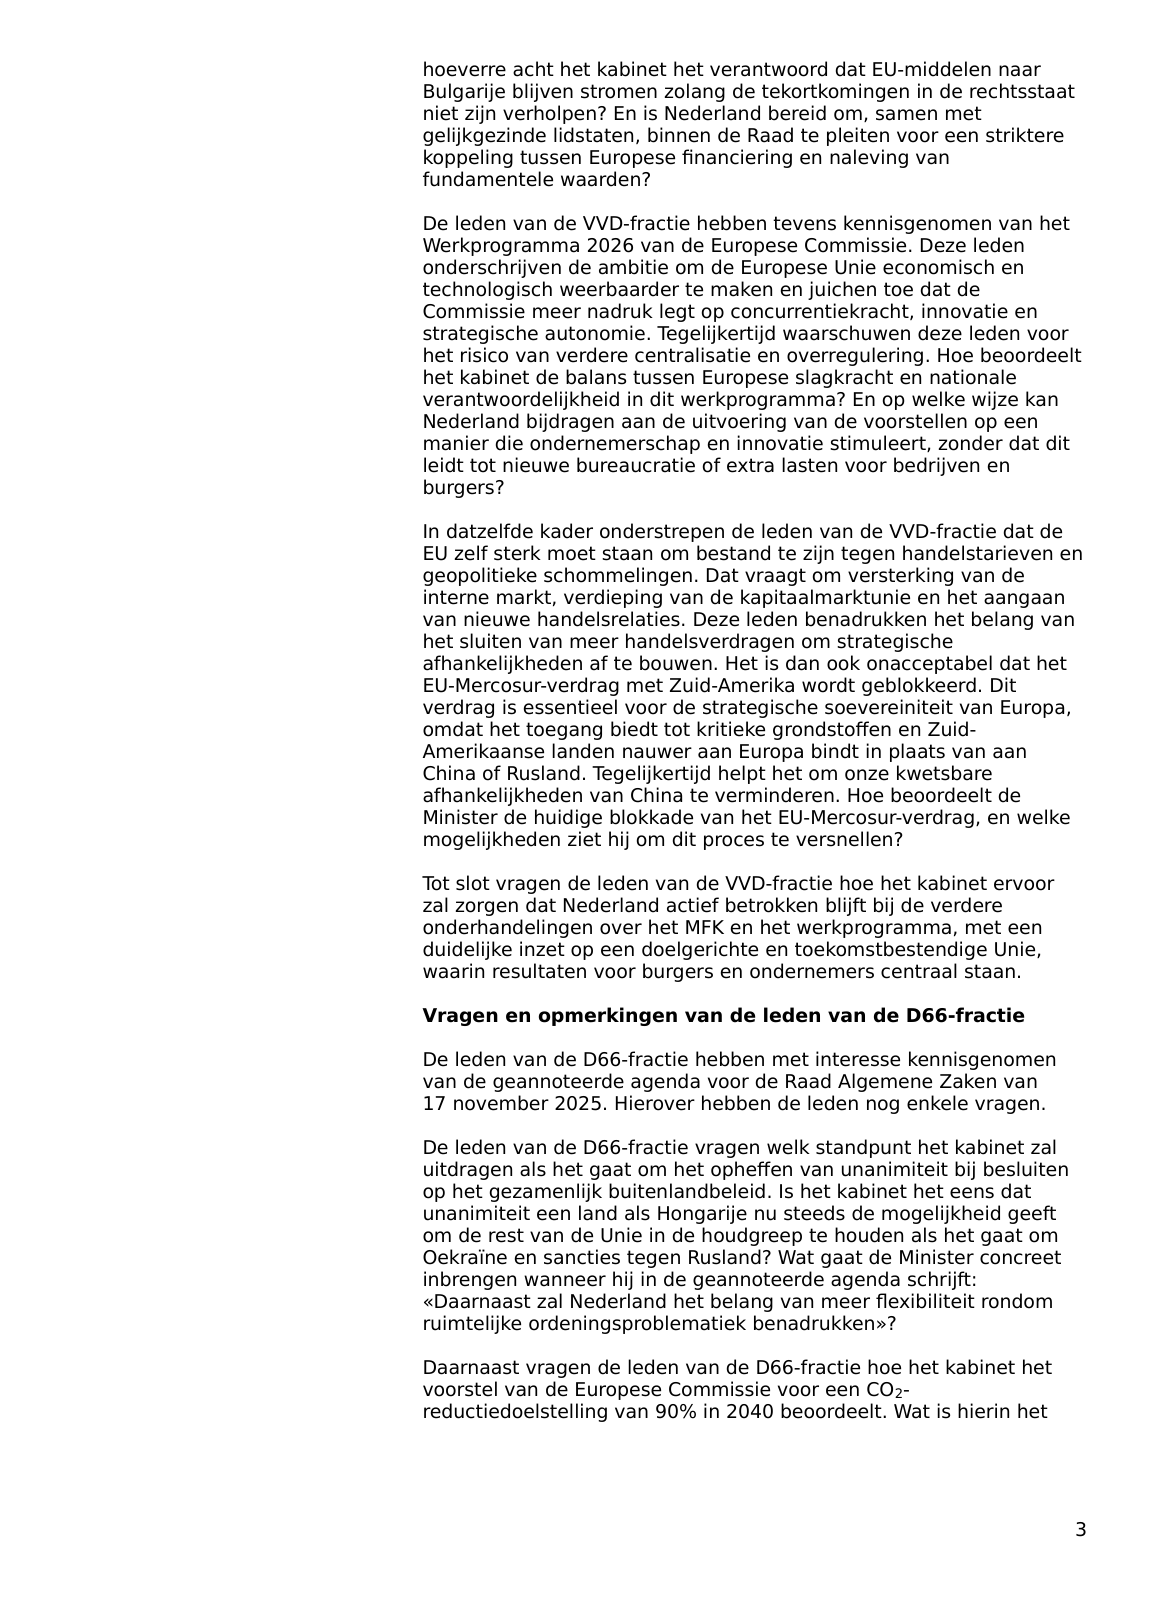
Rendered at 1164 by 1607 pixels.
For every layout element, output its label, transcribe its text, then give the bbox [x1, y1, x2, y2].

text Daarnaast vragen de leden van de D66-fractie hoe het kabinet het voorstel van de Europese Commissie voor een CO2-reductiedoelstelling van 90% in 2040 beoordeelt. Wat is hierin het [422, 1357, 1087, 1423]
text hoeverre acht het kabinet het verantwoord dat EU-middelen naar Bulgarije blijven stromen zolang de tekortkomingen in de rechtsstaat niet zijn verholpen? En is Nederland bereid om, samen met gelijkgezinde lidstaten, binnen de Raad te pleiten voor een striktere koppeling tussen Europese financiering en naleving van fundamentele waarden? [422, 59, 1087, 191]
text De leden van de D66-fractie vragen welk standpunt het kabinet zal uitdragen als het gaat om het opheffen van unanimiteit bij besluiten op het gezamenlijk buitenlandbeleid. Is het kabinet het eens dat unanimiteit een land als Hongarije nu steeds de mogelijkheid geeft om de rest van de Unie in de houdgreep te houden als het gaat om Oekraïne en sancties tegen Rusland? Wat gaat de Minister concreet inbrengen wanneer hij in de geannoteerde agenda schrijft: «Daarnaast zal Nederland het belang van meer flexibiliteit rondom ruimtelijke ordeningsproblematiek benadrukken»? [422, 1137, 1087, 1335]
text De leden van de D66-fractie hebben met interesse kennisgenomen van de geannoteerde agenda voor de Raad Algemene Zaken van 17 november 2025. Hierover hebben de leden nog enkele vragen. [422, 1049, 1087, 1115]
subtitle Vragen en opmerkingen van de leden van de D66-fractie [422, 1005, 1087, 1027]
text In datzelfde kader onderstrepen de leden van de VVD-fractie dat de EU zelf sterk moet staan om bestand te zijn tegen handelstarieven en geopolitieke schommelingen. Dat vraagt om versterking van de interne markt, verdieping van de kapitaalmarktunie en het aangaan van nieuwe handelsrelaties. Deze leden benadrukken het belang van het sluiten van meer handelsverdragen om strategische afhankelijkheden af te bouwen. Het is dan ook onacceptabel dat het EU-Mercosur-verdrag met Zuid-Amerika wordt geblokkeerd. Dit verdrag is essentieel voor de strategische soevereiniteit van Europa, omdat het toegang biedt tot kritieke grondstoffen en Zuid-Amerikaanse landen nauwer aan Europa bindt in plaats van aan China of Rusland. Tegelijkertijd helpt het om onze kwetsbare afhankelijkheden van China te verminderen. Hoe beoordeelt de Minister de huidige blokkade van het EU-Mercosur-verdrag, en welke mogelijkheden ziet hij om dit proces te versnellen? [422, 521, 1087, 851]
text De leden van de VVD-fractie hebben tevens kennisgenomen van het Werkprogramma 2026 van de Europese Commissie. Deze leden onderschrijven de ambitie om de Europese Unie economisch en technologisch weerbaarder te maken en juichen toe dat de Commissie meer nadruk legt op concurrentiekracht, innovatie en strategische autonomie. Tegelijkertijd waarschuwen deze leden voor het risico van verdere centralisatie en overregulering. Hoe beoordeelt het kabinet de balans tussen Europese slagkracht en nationale verantwoordelijkheid in dit werkprogramma? En op welke wijze kan Nederland bijdragen aan de uitvoering van de voorstellen op een manier die ondernemerschap en innovatie stimuleert, zonder dat dit leidt tot nieuwe bureaucratie of extra lasten voor bedrijven en burgers? [422, 213, 1087, 499]
text Tot slot vragen de leden van de VVD-fractie hoe het kabinet ervoor zal zorgen dat Nederland actief betrokken blijft bij de verdere onderhandelingen over het MFK en het werkprogramma, met een duidelijke inzet op een doelgerichte en toekomstbestendige Unie, waarin resultaten voor burgers en ondernemers centraal staan. [422, 873, 1087, 983]
